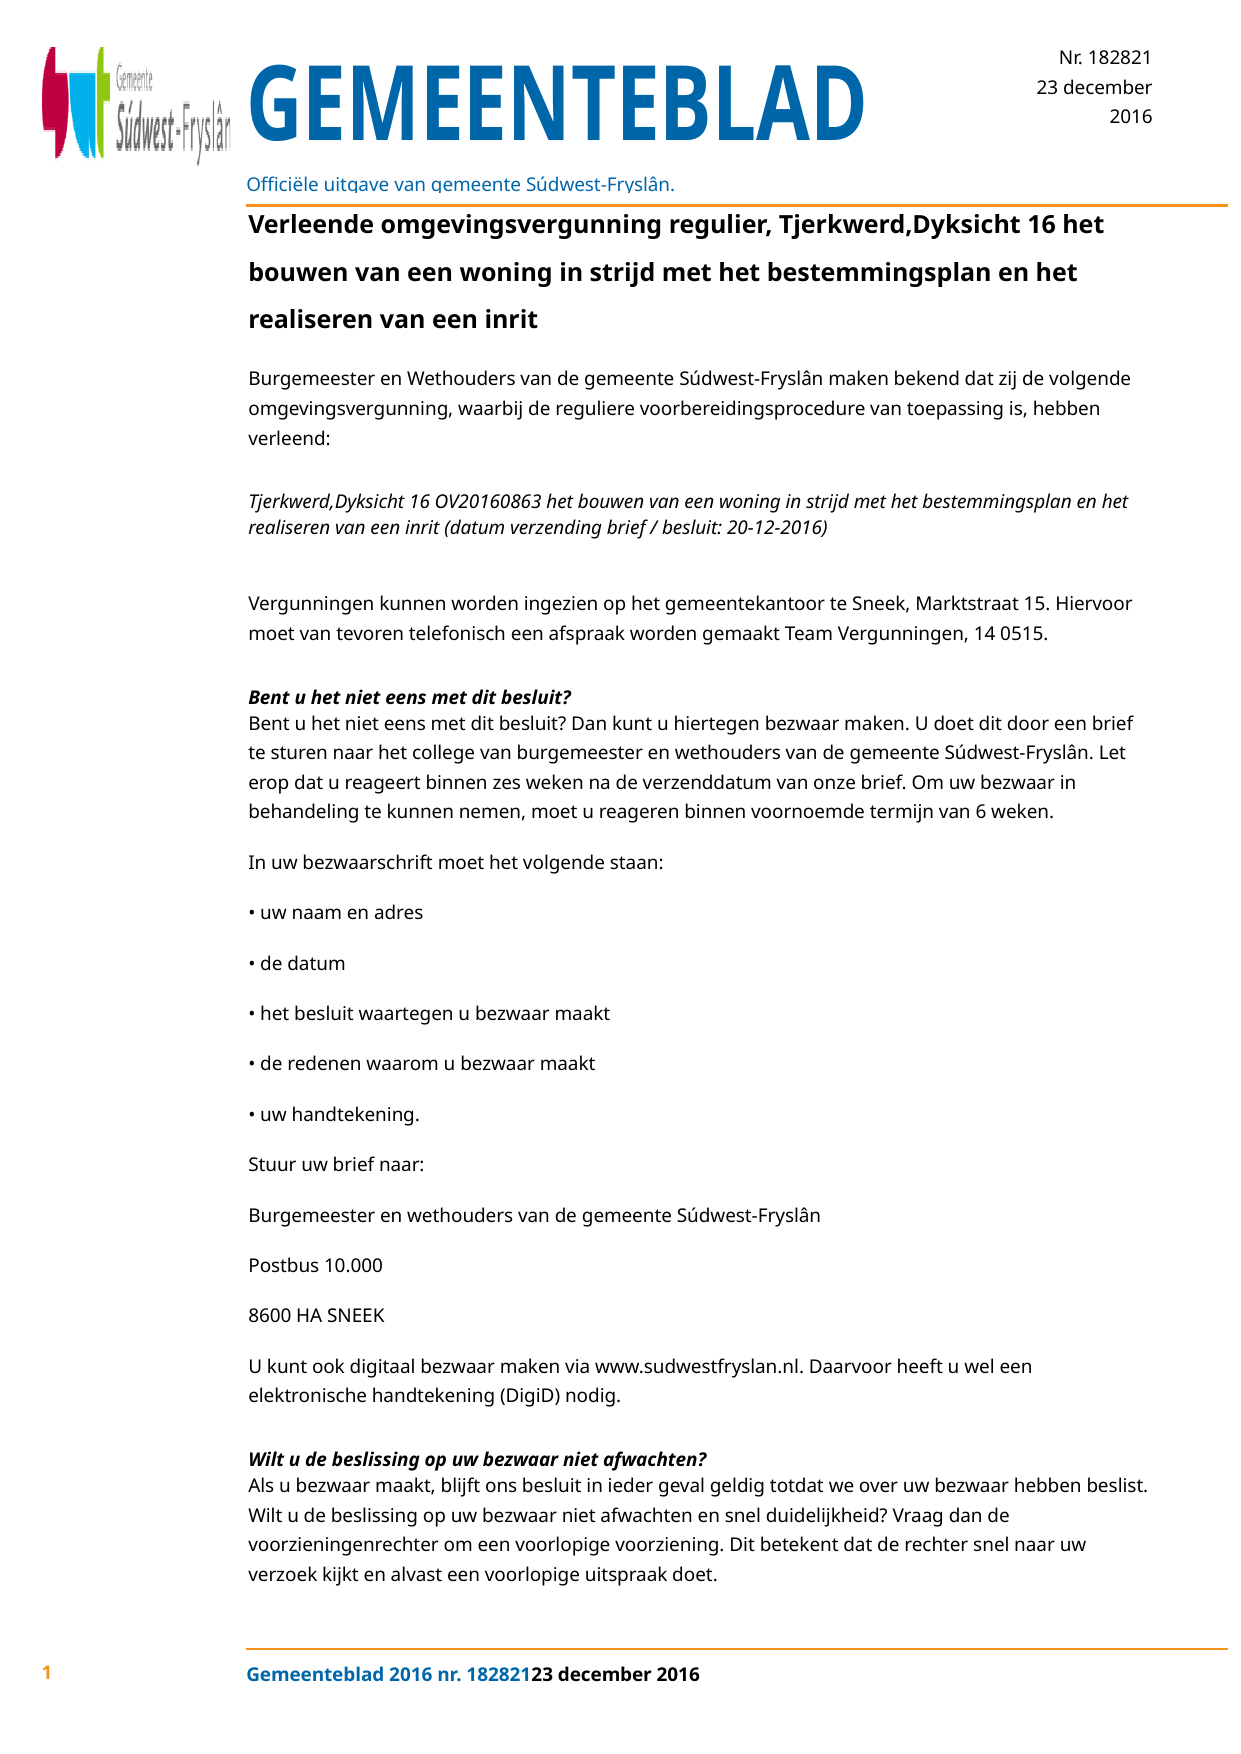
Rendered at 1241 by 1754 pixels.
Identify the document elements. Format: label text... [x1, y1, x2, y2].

text • het besluit waartegen u bezwaar maakt [248, 1000, 1152, 1026]
text Burgemeester en Wethouders van de gemeente Súdwest-Fryslân maken bekend dat zij de volgende omgevingsvergunning, waarbij de reguliere voorbereidingsprocedure van toepassing is, hebben verleend: [248, 366, 1152, 450]
text Postbus 10.000 [248, 1252, 1152, 1278]
picture [41, 47, 231, 172]
text • de redenen waarom u bezwaar maakt [248, 1051, 1152, 1076]
text • de datum [248, 950, 1152, 976]
text Wilt u de beslissing op uw bezwaar niet afwachten? [248, 1447, 1152, 1472]
text • uw naam en adres [248, 899, 1152, 925]
text Verleende omgevingsvergunning regulier, Tjerkwerd,Dyksicht 16 het bouwen van een woning in strijd met het bestemmingsplan en het realiseren van een inrit [248, 207, 1152, 336]
text 8600 HA SNEEK [248, 1303, 1152, 1328]
text Burgemeester en wethouders van de gemeente Súdwest-Fryslân [248, 1202, 1152, 1228]
text In uw bezwaarschrift moet het volgende staan: [248, 849, 1152, 875]
text Tjerkwerd,Dyksicht 16 OV20160863 het bouwen van een woning in strijd met het bestemmingsplan en het realiseren van een inrit (datum verzending brief / besluit: 20-12-2016) [248, 489, 1152, 540]
text • uw handtekening. [248, 1101, 1152, 1127]
text Stuur uw brief naar: [248, 1151, 1152, 1177]
text U kunt ook digitaal bezwaar maken via www.sudwestfryslan.nl. Daarvoor heeft u wel een elektronische handtekening (DigiD) nodig. [248, 1353, 1152, 1408]
text Bent u het niet eens met dit besluit? Dan kunt u hiertegen bezwaar maken. U doet dit door een brief te sturen naar het college van burgemeester en wethouders van de gemeente Súdwest-Fryslân. Let erop dat u reageert binnen zes weken na de verzenddatum van onze brief. Om uw bezwaar in behandeling te kunnen nemen, moet u reageren binnen voornoemde termijn van 6 weken. [248, 710, 1152, 824]
text Als u bezwaar maakt, blijft ons besluit in ieder geval geldig totdat we over uw bezwaar hebben beslist. Wilt u de beslissing op uw bezwaar niet afwachten en snel duidelijkheid? Vraag dan de voorzieningenrechter om een voorlopige voorziening. Dit betekent dat de rechter snel naar uw verzoek kijkt en alvast een voorlopige uitspraak doet. [248, 1472, 1152, 1587]
text Vergunningen kunnen worden ingezien op het gemeentekantoor te Sneek, Marktstraat 15. Hiervoor moet van tevoren telefonisch een afspraak worden gemaakt Team Vergunningen, 14 0515. [248, 591, 1152, 646]
text Bent u het niet eens met dit besluit? [248, 684, 1152, 710]
